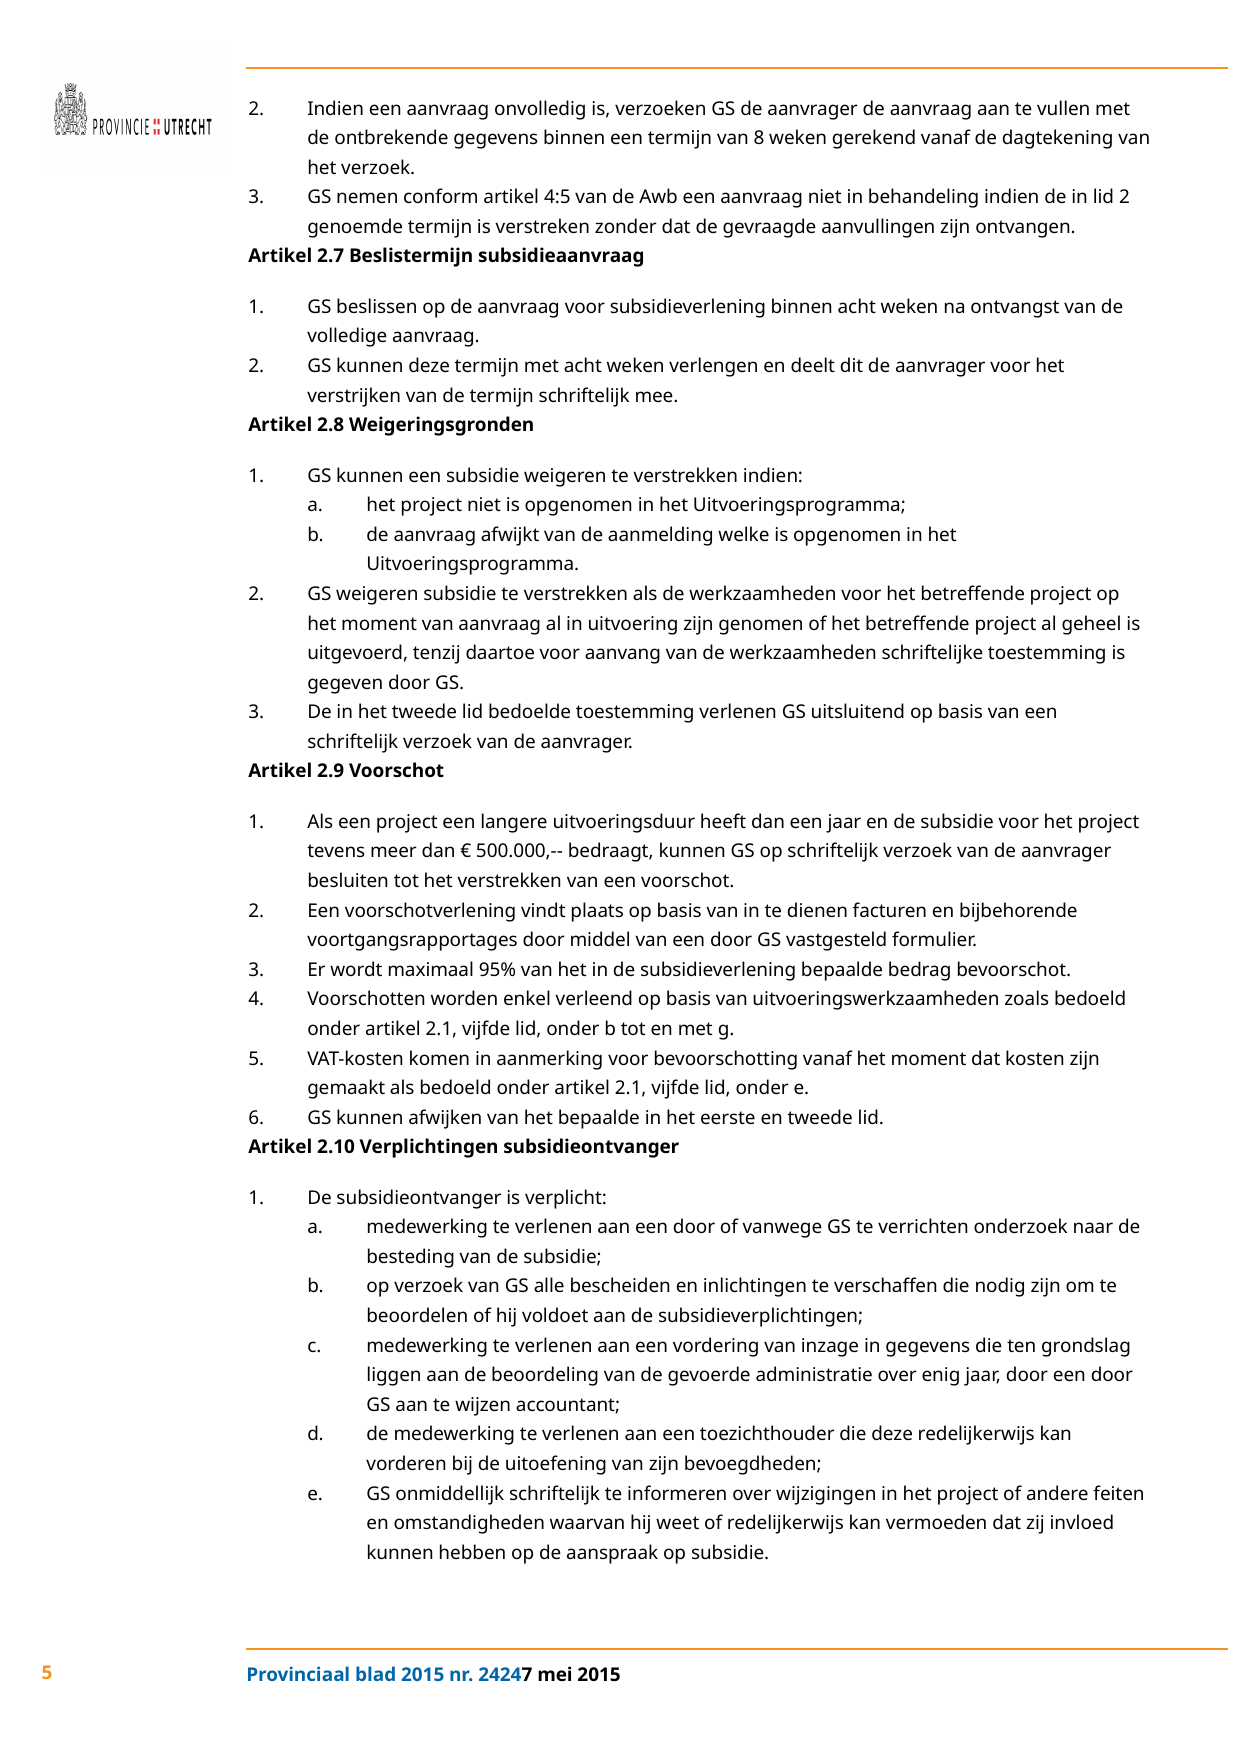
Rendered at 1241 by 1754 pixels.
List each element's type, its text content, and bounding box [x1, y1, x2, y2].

list GS kunnen een subsidie weigeren te verstrekken indien: [248, 462, 1152, 488]
list de medewerking te verlenen aan een toezichthouder die deze redelijkerwijs kan vorderen bij de uitoefening van zijn bevoegdheden; [307, 1421, 1152, 1476]
list Een voorschotverlening vindt plaats op basis van in te dienen facturen en bijbehorende voortgangsrapportages door middel van een door GS vastgesteld formulier. [248, 897, 1152, 952]
list de aanvraag afwijkt van de aanmelding welke is opgenomen in het Uitvoeringsprogramma. [307, 521, 1152, 576]
list Indien een aanvraag onvolledig is, verzoeken GS de aanvrager de aanvraag aan te vullen met de ontbrekende gegevens binnen een termijn van 8 weken gerekend vanaf de dagtekening van het verzoek. [248, 95, 1152, 180]
list VAT-kosten komen in aanmerking voor bevoorschotting vanaf het moment dat kosten zijn gemaakt als bedoeld onder artikel 2.1, vijfde lid, onder e. [248, 1045, 1152, 1100]
list op verzoek van GS alle bescheiden en inlichtingen te verschaffen die nodig zijn om te beoordelen of hij voldoet aan de subsidieverplichtingen; [307, 1273, 1152, 1328]
list De in het tweede lid bedoelde toestemming verlenen GS uitsluitend op basis van een schriftelijk verzoek van de aanvrager. [248, 698, 1152, 754]
list Als een project een langere uitvoeringsduur heeft dan een jaar en de subsidie voor het project tevens meer dan € 500.000,-- bedraagt, kunnen GS op schriftelijk verzoek van de aanvrager besluiten tot het verstrekken van een voorschot. [248, 808, 1152, 893]
list GS onmiddellijk schriftelijk te informeren over wijzigingen in het project of andere feiten en omstandigheden waarvan hij weet of redelijkerwijs kan vermoeden dat zij invloed kunnen hebben op de aanspraak op subsidie. [307, 1480, 1152, 1565]
list GS kunnen deze termijn met acht weken verlengen en deelt dit de aanvrager voor het verstrijken van de termijn schriftelijk mee. [248, 352, 1152, 408]
list GS nemen conform artikel 4:5 van de Awb een aanvraag niet in behandeling indien de in lid 2 genoemde termijn is verstreken zonder dat de gevraagde aanvullingen zijn ontvangen. [248, 183, 1152, 239]
text Artikel 2.9 Voorschot [248, 758, 1152, 783]
picture [41, 47, 231, 172]
list Voorschotten worden enkel verleend op basis van uitvoeringswerkzaamheden zoals bedoeld onder artikel 2.1, vijfde lid, onder b tot en met g. [248, 986, 1152, 1041]
list het project niet is opgenomen in het Uitvoeringsprogramma; [307, 491, 1152, 517]
list Er wordt maximaal 95% van het in de subsidieverlening bepaalde bedrag bevoorschot. [248, 956, 1152, 982]
text Artikel 2.10 Verplichtingen subsidieontvanger [248, 1133, 1152, 1159]
text Artikel 2.7 Beslistermijn subsidieaanvraag [248, 243, 1152, 268]
list GS kunnen afwijken van het bepaalde in het eerste en tweede lid. [248, 1104, 1152, 1130]
list medewerking te verlenen aan een door of vanwege GS te verrichten onderzoek naar de besteding van de subsidie; [307, 1213, 1152, 1269]
list GS weigeren subsidie te verstrekken als de werkzaamheden voor het betreffende project op het moment van aanvraag al in uitvoering zijn genomen of het betreffende project al geheel is uitgevoerd, tenzij daartoe voor aanvang van de werkzaamheden schriftelijke toestemming is gegeven door GS. [248, 580, 1152, 695]
list GS beslissen op de aanvraag voor subsidieverlening binnen acht weken na ontvangst van de volledige aanvraag. [248, 293, 1152, 348]
text Artikel 2.8 Weigeringsgronden [248, 411, 1152, 437]
list De subsidieontvanger is verplicht: [248, 1184, 1152, 1210]
list medewerking te verlenen aan een vordering van inzage in gegevens die ten grondslag liggen aan de beoordeling van de gevoerde administratie over enig jaar, door een door GS aan te wijzen accountant; [307, 1332, 1152, 1417]
